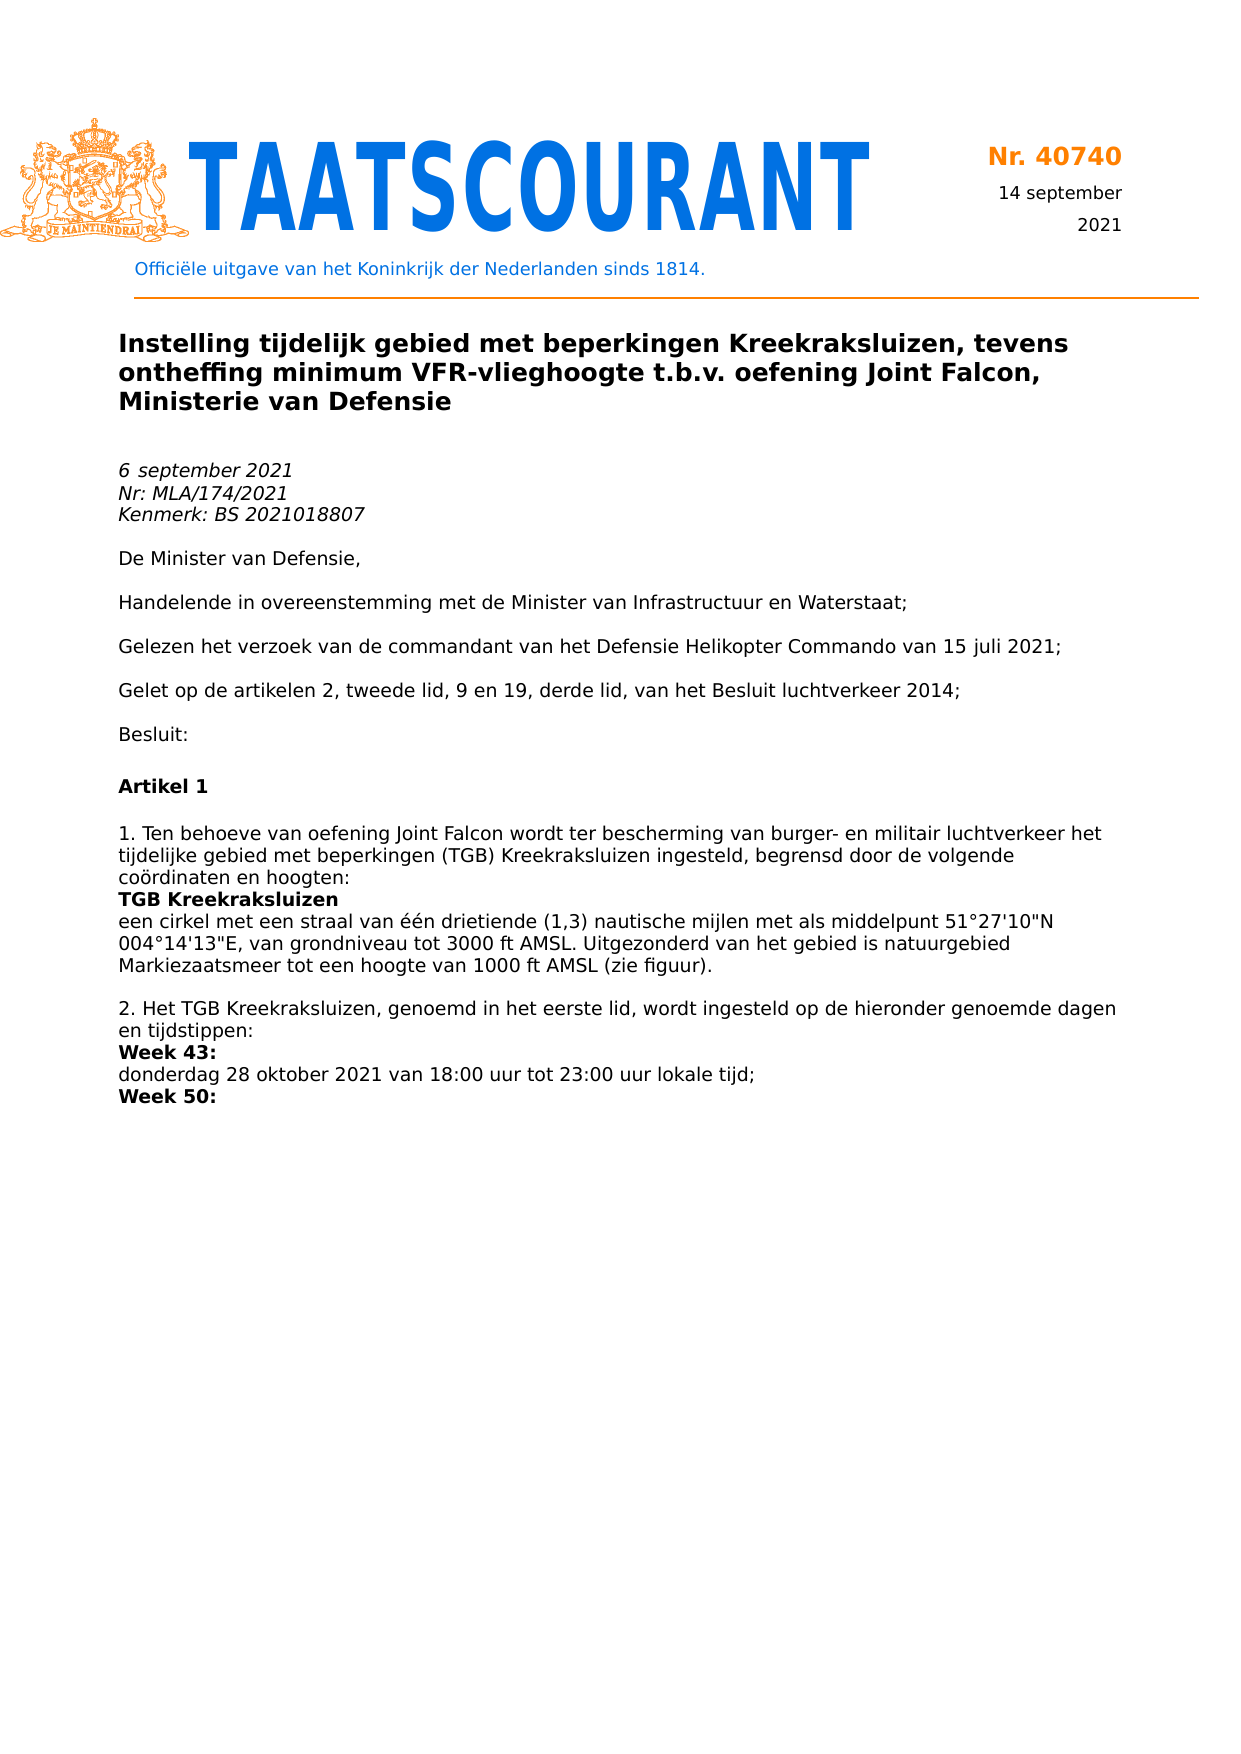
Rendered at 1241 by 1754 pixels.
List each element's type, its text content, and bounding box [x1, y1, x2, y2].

text Kenmerk: BS 2021018807 [118, 504, 1122, 526]
text 2. Het TGB Kreekraksluizen, genoemd in het eerste lid, wordt ingesteld op de hieronder genoemde dagen en tijdstippen: [118, 998, 1122, 1042]
text De Minister van Defensie, [118, 548, 1122, 570]
text Gelet op de artikelen 2, tweede lid, 9 en 19, derde lid, van het Besluit luchtverkeer 2014; [118, 680, 1122, 702]
text 6 september 2021 [118, 460, 1122, 482]
text Week 43: [118, 1042, 1122, 1064]
text een cirkel met een straal van één drietiende (1,3) nautische mijlen met als middelpunt 51°27'10"N 004°14'13"E, van grondniveau tot 3000 ft AMSL. Uitgezonderd van het gebied is natuurgebied Markiezaatsmeer tot een hoogte van 1000 ft AMSL (zie figuur). [118, 911, 1122, 976]
picture [0, 118, 189, 242]
subtitle Instelling tijdelijk gebied met beperkingen Kreekraksluizen, tevens ontheffing minimum VFR-vlieghoogte t.b.v. oefening Joint Falcon, Ministerie van Defensie [118, 329, 1122, 417]
table_header Nr. 40740 [939, 118, 1199, 177]
table_header STAATSCOURANT [134, 118, 939, 259]
text 1. Ten behoeve van oefening Joint Falcon wordt ter bescherming van burger- en militair luchtverkeer het tijdelijke gebied met beperkingen (TGB) Kreekraksluizen ingesteld, begrensd door de volgende coördinaten en hoogten: [118, 823, 1122, 888]
text Nr: MLA/174/2021 [118, 482, 1122, 504]
table_cell Officiële uitgave van het Koninkrijk der Nederlanden sinds 1814. [134, 259, 1199, 297]
table_cell 14 september [939, 177, 1199, 209]
text Gelezen het verzoek van de commandant van het Defensie Helikopter Commando van 15 juli 2021; [118, 636, 1122, 658]
text Besluit: [118, 724, 1122, 746]
text Handelende in overeenstemming met de Minister van Infrastructuur en Waterstaat; [118, 592, 1122, 614]
text Week 50: [118, 1086, 1122, 1108]
table_header [0, 242, 134, 297]
text TGB Kreekraksluizen [118, 888, 1122, 911]
table_cell 2021 [939, 209, 1199, 259]
text donderdag 28 oktober 2021 van 18:00 uur tot 23:00 uur lokale tijd; [118, 1064, 1122, 1086]
subtitle Artikel 1 [118, 776, 1122, 798]
